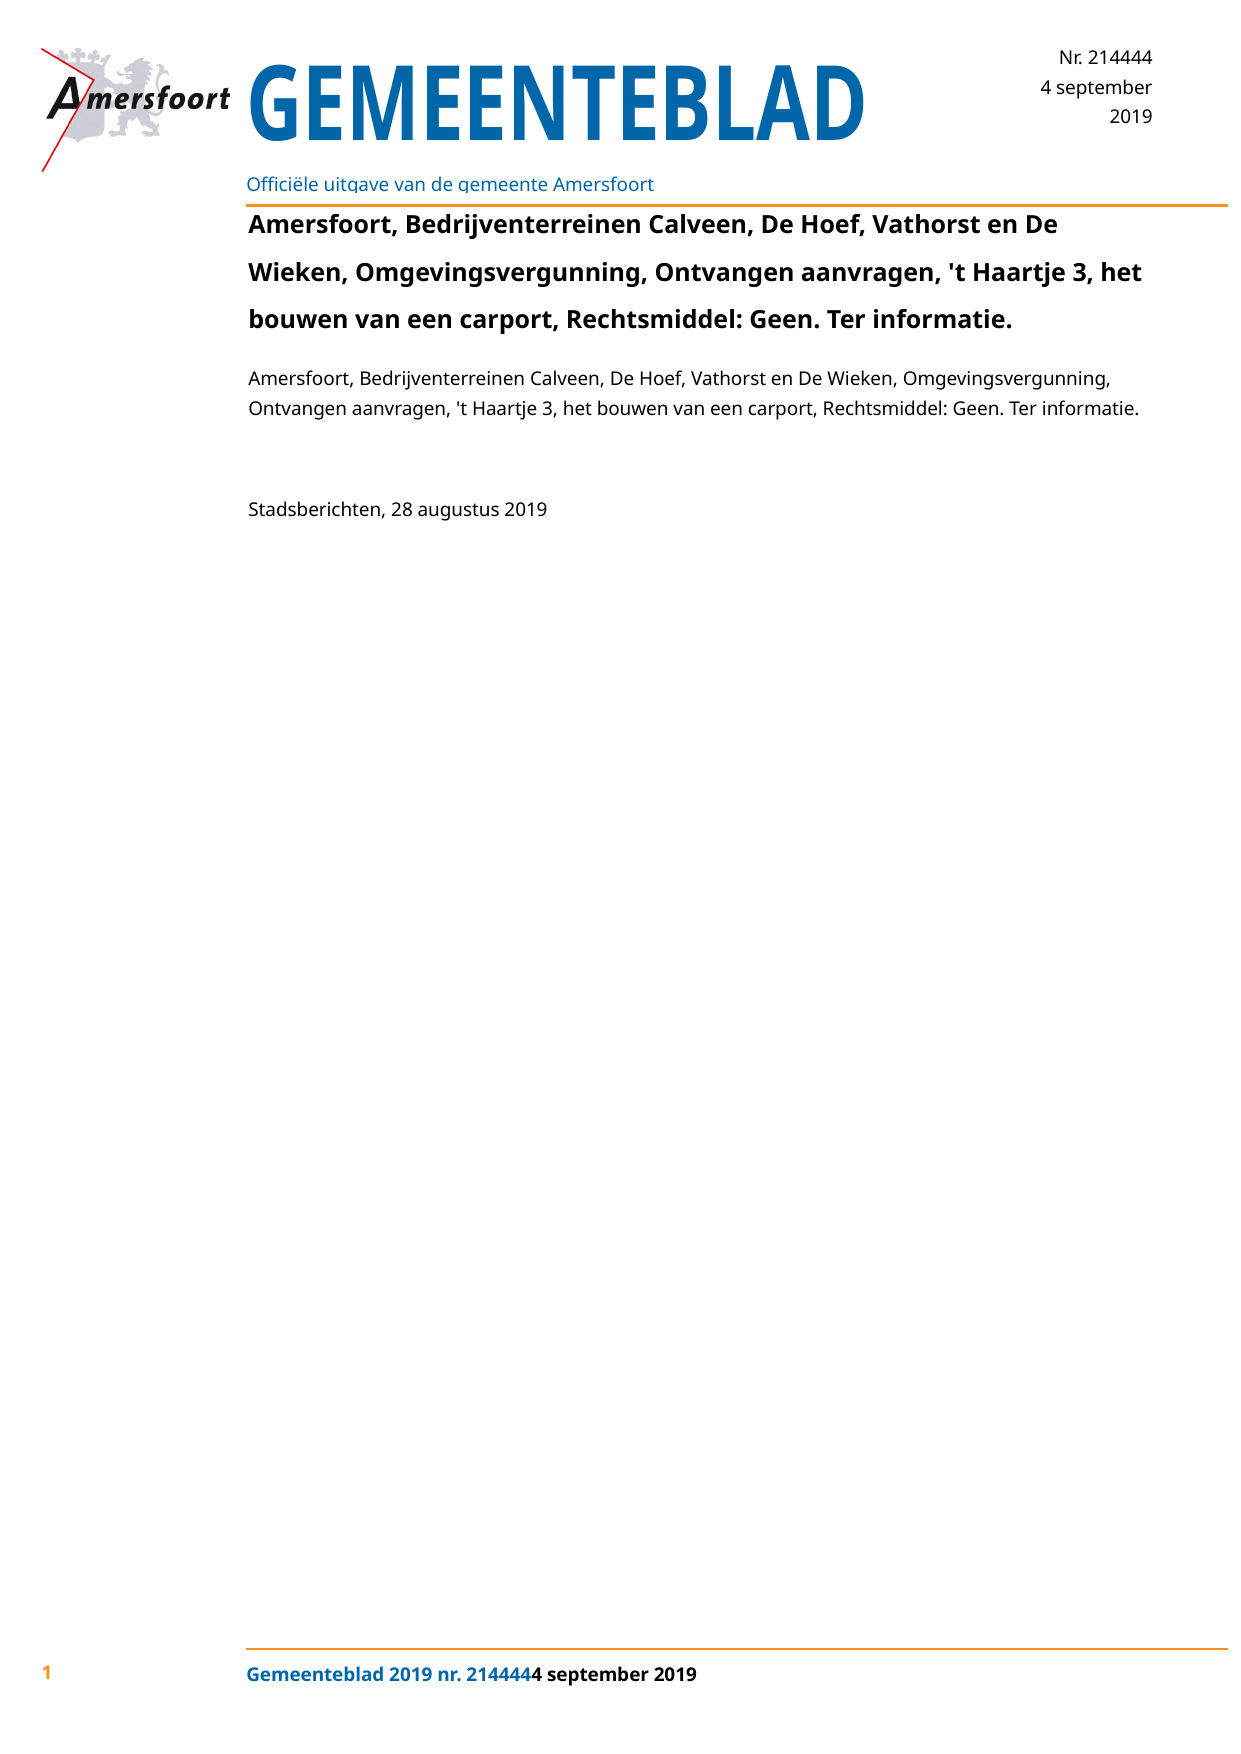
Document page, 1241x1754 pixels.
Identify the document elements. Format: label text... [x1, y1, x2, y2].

text Amersfoort, Bedrijventerreinen Calveen, De Hoef, Vathorst en De Wieken, Omgevingsvergunning, Ontvangen aanvragen, 't Haartje 3, het bouwen van een carport, Rechtsmiddel: Geen. Ter informatie. [248, 207, 1152, 336]
text Stadsberichten, 28 augustus 2019 [248, 496, 1152, 522]
text Amersfoort, Bedrijventerreinen Calveen, De Hoef, Vathorst en De Wieken, Omgevingsvergunning, Ontvangen aanvragen, 't Haartje 3, het bouwen van een carport, Rechtsmiddel: Geen. Ter informatie. [248, 366, 1152, 421]
picture [41, 47, 231, 172]
